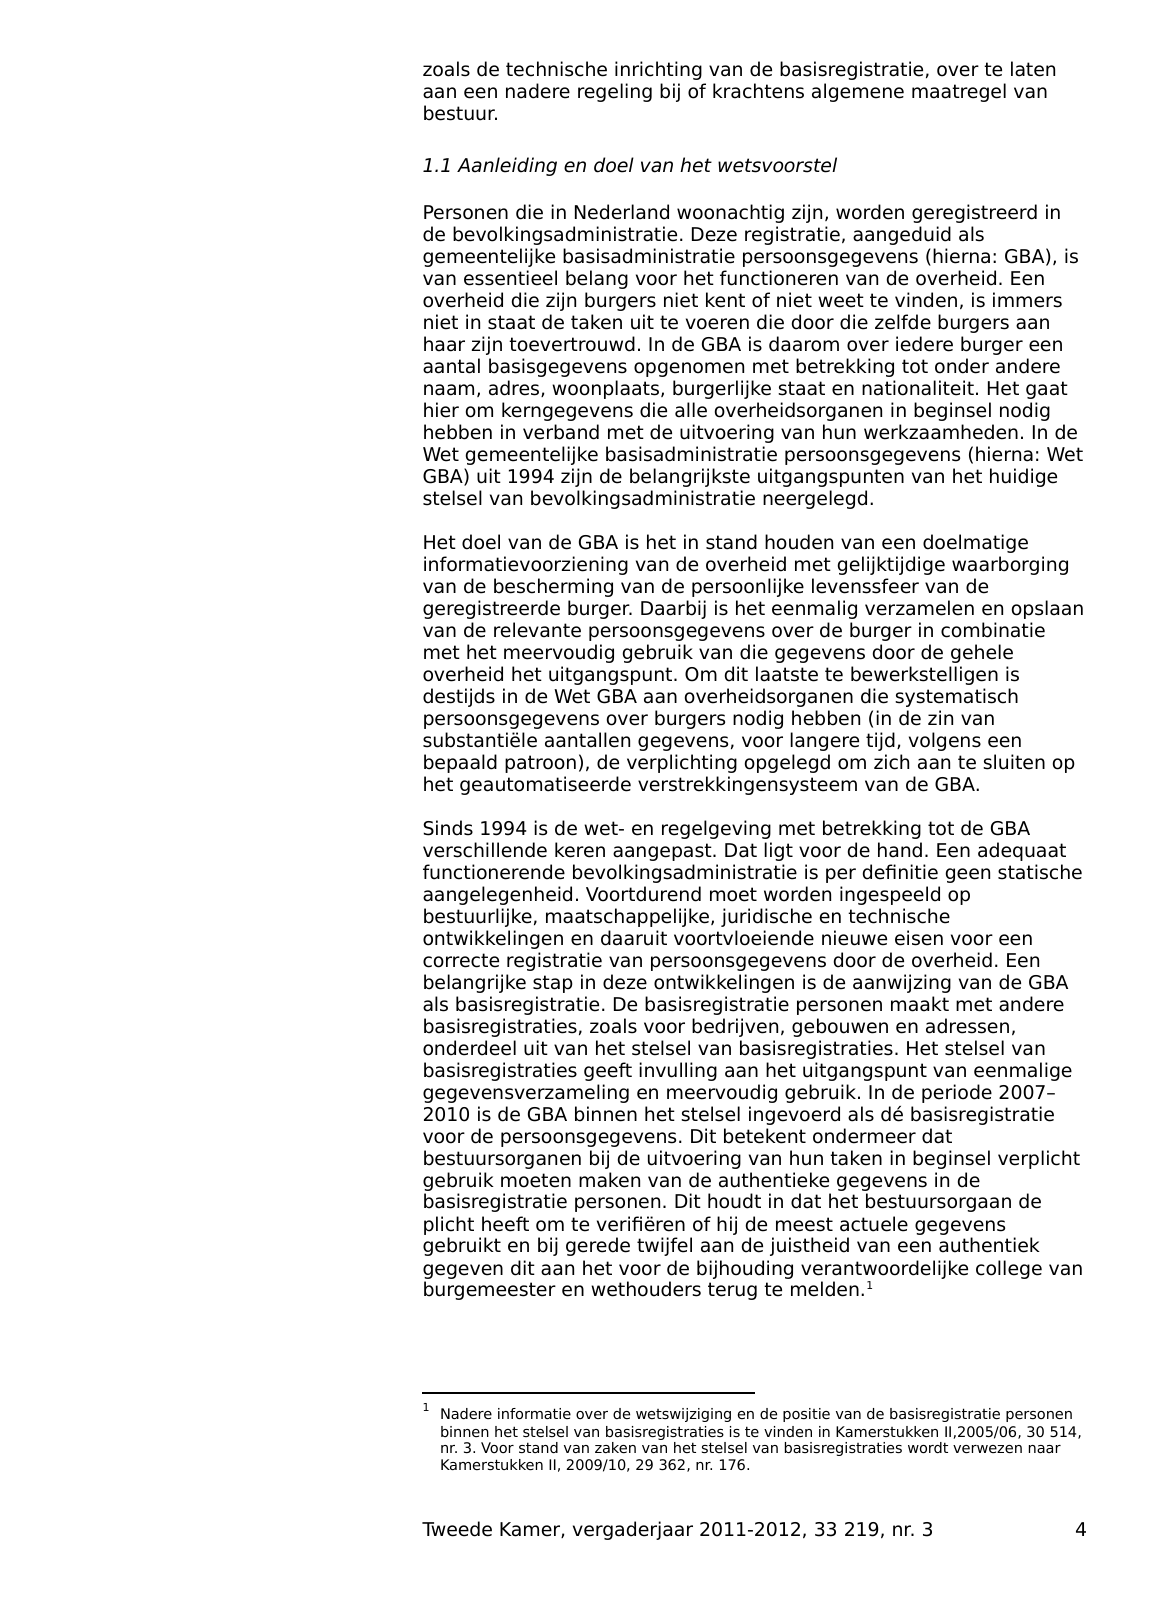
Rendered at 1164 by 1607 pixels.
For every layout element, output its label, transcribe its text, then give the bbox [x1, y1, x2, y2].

text Nadere informatie over de wetswijziging en de positie van de basisregistratie personen binnen het stelsel van basisregistraties is te vinden in Kamerstukken II,2005/06, 30 514, nr. 3. Voor stand van zaken van het stelsel van basisregistraties wordt verwezen naar Kamerstukken II, 2009/10, 29 362, nr. 176. [422, 1402, 1087, 1474]
text zoals de technische inrichting van de basisregistratie, over te laten aan een nadere regeling bij of krachtens algemene maatregel van bestuur. [422, 59, 1087, 125]
subtitle 1.1 Aanleiding en doel van het wetsvoorstel [422, 155, 1087, 177]
text Sinds 1994 is de wet- en regelgeving met betrekking tot de GBA verschillende keren aangepast. Dat ligt voor de hand. Een adequaat functionerende bevolkingsadministratie is per definitie geen statische aangelegenheid. Voortdurend moet worden ingespeeld op bestuurlijke, maatschappelijke, juridische en technische ontwikkelingen en daaruit voortvloeiende nieuwe eisen voor een correcte registratie van persoonsgegevens door de overheid. Een belangrijke stap in deze ontwikkelingen is de aanwijzing van de GBA als basisregistratie. De basisregistratie personen maakt met andere basisregistraties, zoals voor bedrijven, gebouwen en adressen, onderdeel uit van het stelsel van basisregistraties. Het stelsel van basisregistraties geeft invulling aan het uitgangspunt van eenmalige gegevensverzameling en meervoudig gebruik. In de periode 2007–2010 is de GBA binnen het stelsel ingevoerd als dé basisregistratie voor de persoonsgegevens. Dit betekent ondermeer dat bestuursorganen bij de uitvoering van hun taken in beginsel verplicht gebruik moeten maken van de authentieke gegevens in de basisregistratie personen. Dit houdt in dat het bestuursorgaan de plicht heeft om te verifiëren of hij de meest actuele gegevens gebruikt en bij gerede twijfel aan de juistheid van een authentiek gegeven dit aan het voor de bijhouding verantwoordelijke college van burgemeester en wethouders terug te melden. [422, 818, 1087, 1301]
text Het doel van de GBA is het in stand houden van een doelmatige informatievoorziening van de overheid met gelijktijdige waarborging van de bescherming van de persoonlijke levenssfeer van de geregistreerde burger. Daarbij is het eenmalig verzamelen en opslaan van de relevante persoonsgegevens over de burger in combinatie met het meervoudig gebruik van die gegevens door de gehele overheid het uitgangspunt. Om dit laatste te bewerkstelligen is destijds in de Wet GBA aan overheidsorganen die systematisch persoonsgegevens over burgers nodig hebben (in de zin van substantiële aantallen gegevens, voor langere tijd, volgens een bepaald patroon), de verplichting opgelegd om zich aan te sluiten op het geautomatiseerde verstrekkingensysteem van de GBA. [422, 532, 1087, 796]
text Personen die in Nederland woonachtig zijn, worden geregistreerd in de bevolkingsadministratie. Deze registratie, aangeduid als gemeentelijke basisadministratie persoonsgegevens (hierna: GBA), is van essentieel belang voor het functioneren van de overheid. Een overheid die zijn burgers niet kent of niet weet te vinden, is immers niet in staat de taken uit te voeren die door die zelfde burgers aan haar zijn toevertrouwd. In de GBA is daarom over iedere burger een aantal basisgegevens opgenomen met betrekking tot onder andere naam, adres, woonplaats, burgerlijke staat en nationaliteit. Het gaat hier om kerngegevens die alle overheidsorganen in beginsel nodig hebben in verband met de uitvoering van hun werkzaamheden. In de Wet gemeentelijke basisadministratie persoonsgegevens (hierna: Wet GBA) uit 1994 zijn de belangrijkste uitgangspunten van het huidige stelsel van bevolkingsadministratie neergelegd. [422, 202, 1087, 510]
